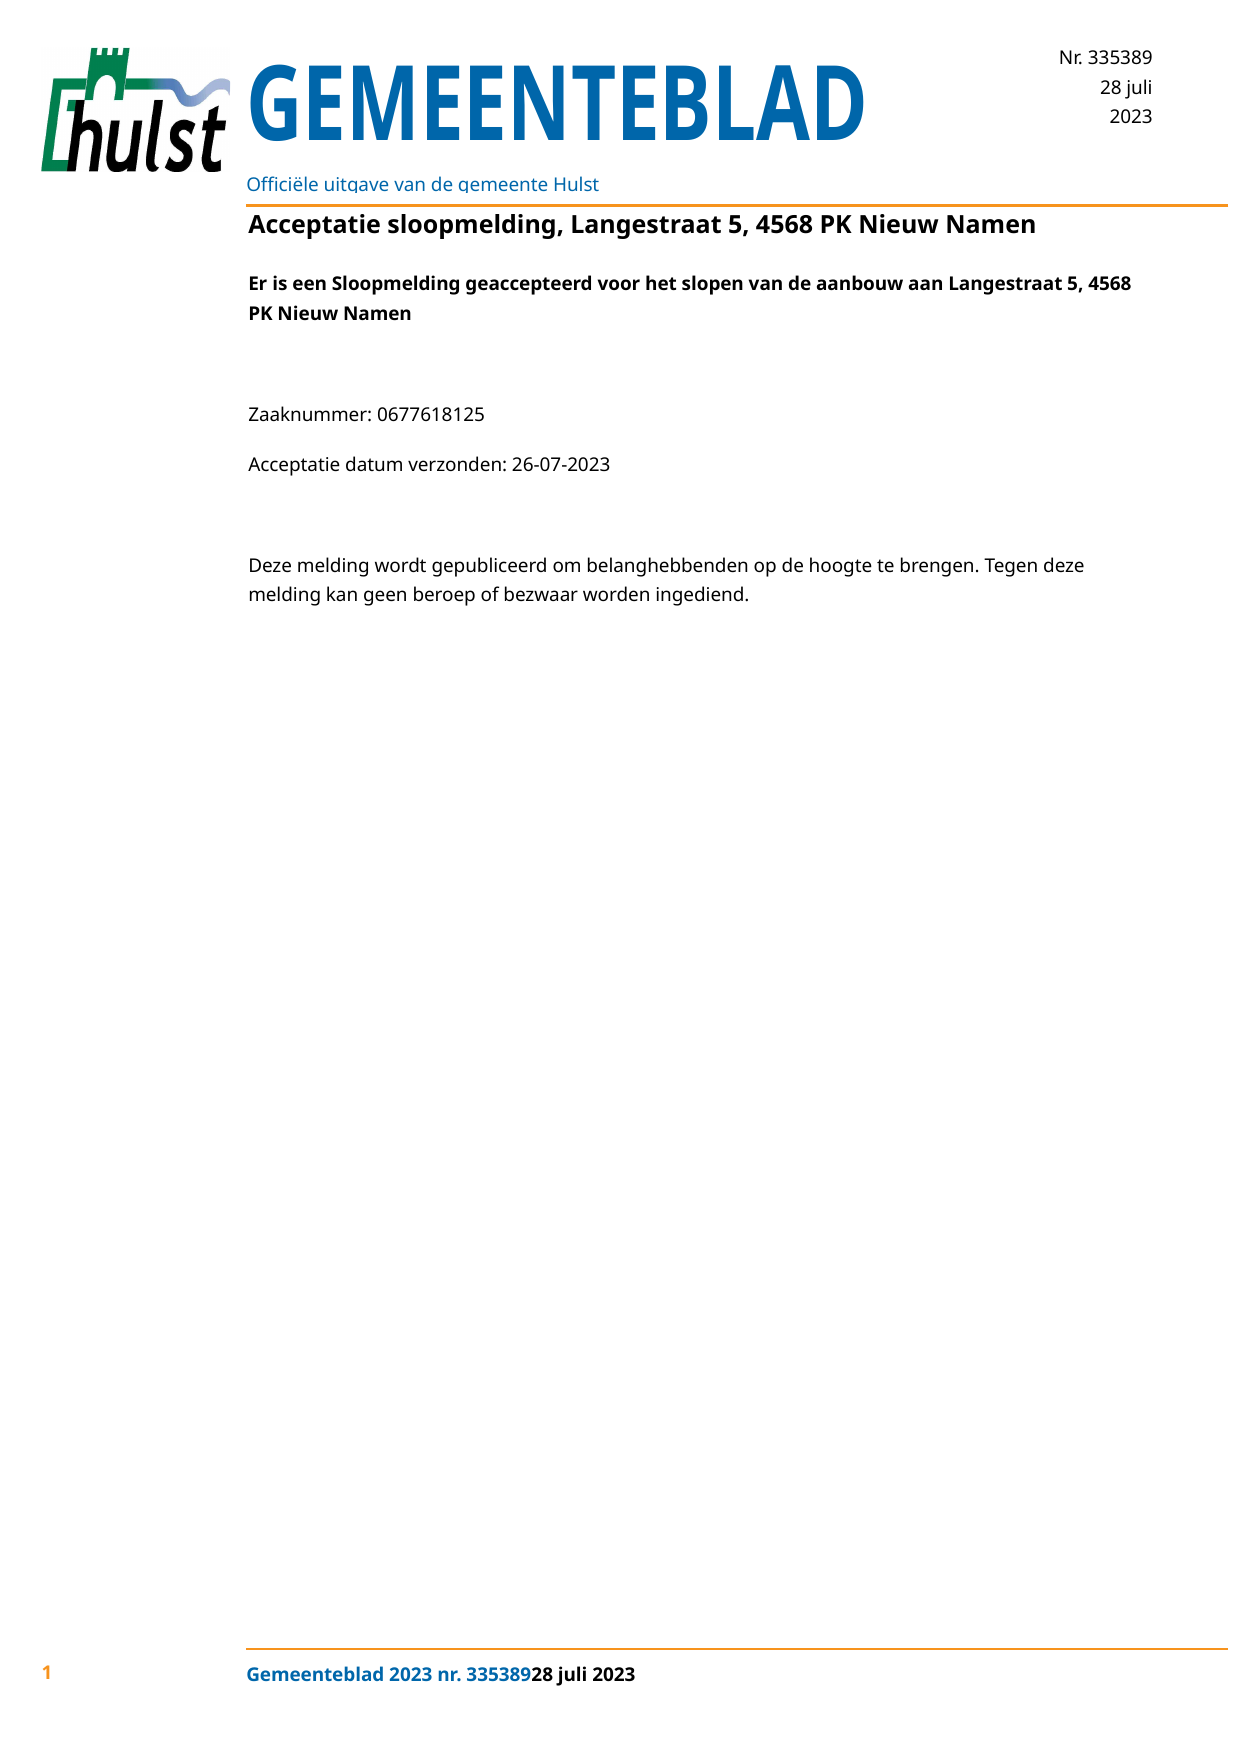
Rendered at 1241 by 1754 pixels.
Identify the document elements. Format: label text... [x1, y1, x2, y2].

picture [41, 47, 231, 172]
text Acceptatie datum verzonden: 26-07-2023 [248, 451, 1152, 477]
text Er is een Sloopmelding geaccepteerd voor het slopen van de aanbouw aan Langestraat 5, 4568 PK Nieuw Namen [248, 270, 1152, 326]
text Deze melding wordt gepubliceerd om belanghebbenden op de hoogte te brengen. Tegen deze melding kan geen beroep of bezwaar worden ingediend. [248, 552, 1152, 607]
text Acceptatie sloopmelding, Langestraat 5, 4568 PK Nieuw Namen [248, 207, 1152, 241]
text Zaaknummer: 0677618125 [248, 401, 1152, 426]
